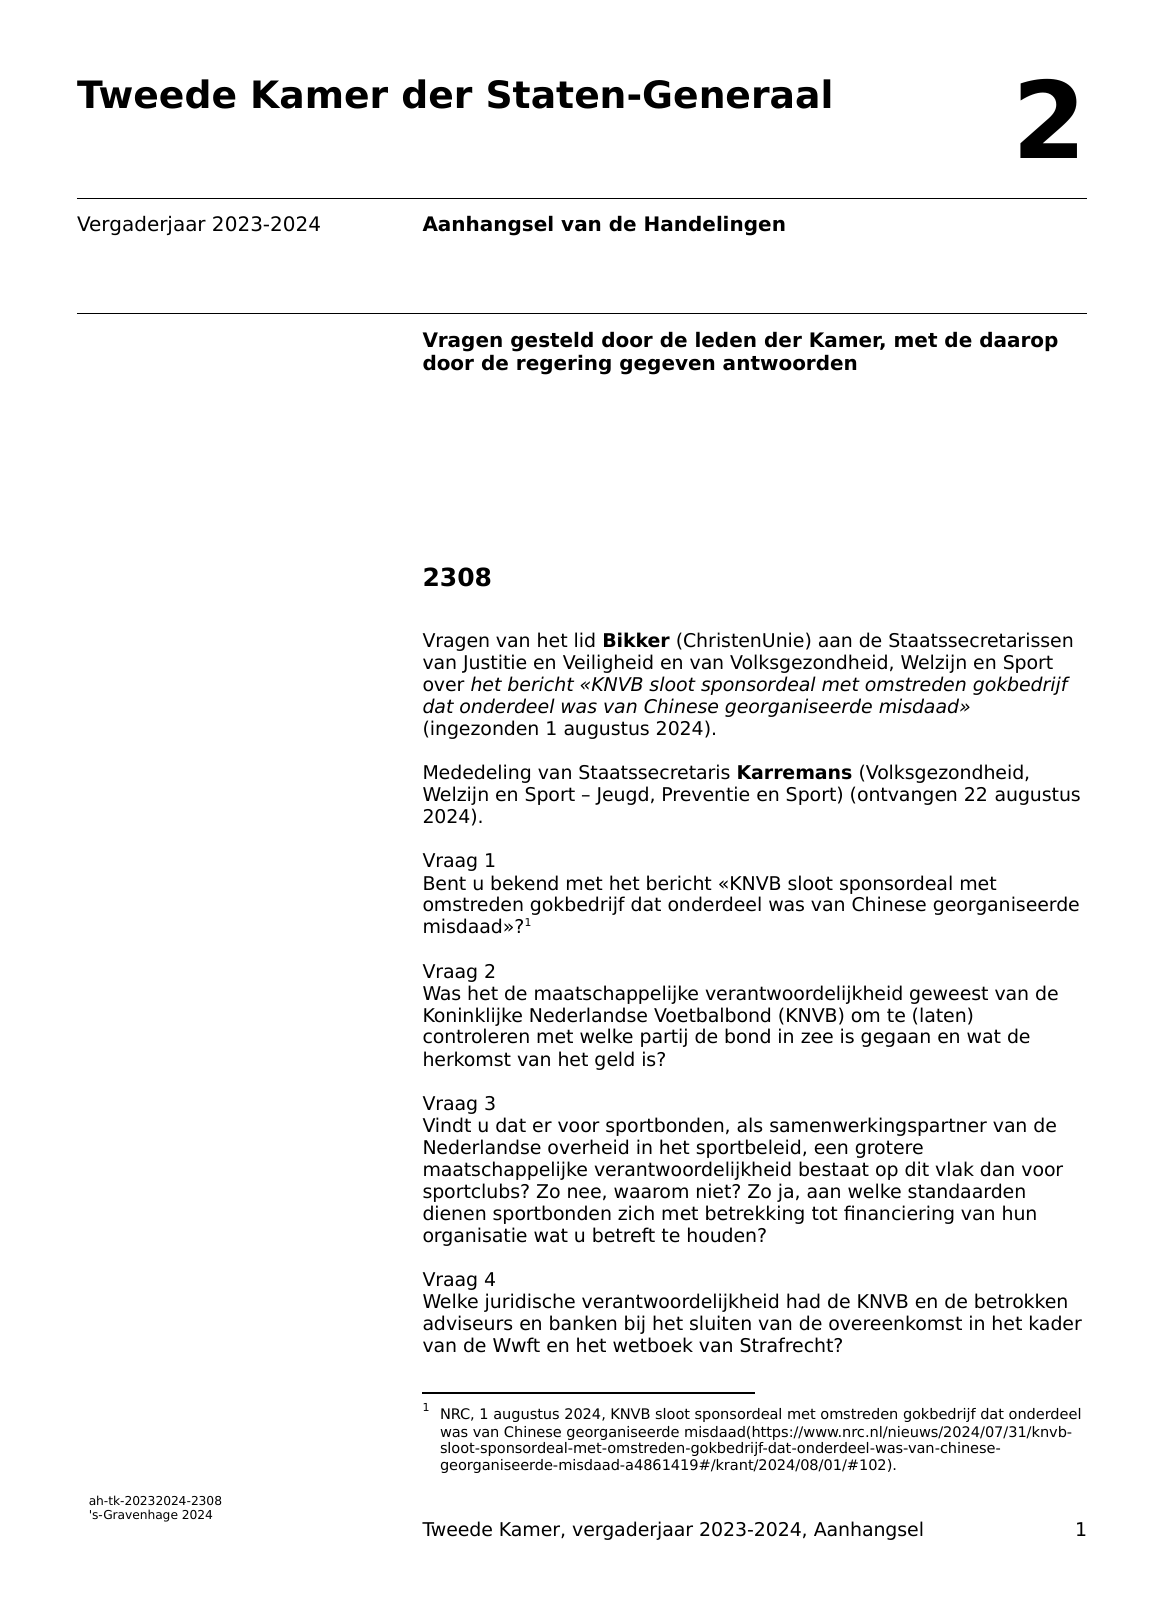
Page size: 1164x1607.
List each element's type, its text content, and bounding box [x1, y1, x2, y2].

table_header Tweede Kamer der Staten-Generaal [77, 59, 886, 198]
text Bent u bekend met het bericht «KNVB sloot sponsordeal met omstreden gokbedrijf dat onderdeel was van Chinese georganiseerde misdaad»? [422, 872, 1087, 938]
text Vraag 4 [422, 1269, 1087, 1291]
table_cell [77, 314, 422, 375]
table_cell Aanhangsel van de Handelingen [422, 199, 1087, 313]
text Vraag 1 [422, 850, 1087, 872]
text Vraag 3 [422, 1093, 1087, 1114]
text 2308 [422, 563, 1087, 592]
text Was het de maatschappelijke verantwoordelijkheid geweest van de Koninklijke Nederlandse Voetbalbond (KNVB) om te (laten) controleren met welke partij de bond in zee is gegaan en wat de herkomst van het geld is? [422, 982, 1087, 1070]
text Vindt u dat er voor sportbonden, als samenwerkingspartner van de Nederlandse overheid in het sportbeleid, een grotere maatschappelijke verantwoordelijkheid bestaat op dit vlak dan voor sportclubs? Zo nee, waarom niet? Zo ja, aan welke standaarden dienen sportbonden zich met betrekking tot financiering van hun organisatie wat u betreft te houden? [422, 1114, 1087, 1246]
table_cell Vragen gesteld door de leden der Kamer, met de daarop door de regering gegeven antwoorden [422, 314, 1087, 375]
text Mededeling van Staatssecretaris Karremans (Volksgezondheid, Welzijn en Sport – Jeugd, Preventie en Sport) (ontvangen 22 augustus 2024). [422, 762, 1087, 828]
text Welke juridische verantwoordelijkheid had de KNVB en de betrokken adviseurs en banken bij het sluiten van de overeenkomst in het kader van de Wwft en het wetboek van Strafrecht? [422, 1291, 1087, 1357]
text 's-Gravenhage 2024 [88, 1508, 323, 1522]
text Vragen van het lid Bikker (ChristenUnie) aan de Staatssecretarissen van Justitie en Veiligheid en van Volksgezondheid, Welzijn en Sport over het bericht «KNVB sloot sponsordeal met omstreden gokbedrijf dat onderdeel was van Chinese georganiseerde misdaad» (ingezonden 1 augustus 2024). [422, 630, 1087, 740]
text Vraag 2 [422, 961, 1087, 982]
text NRC, 1 augustus 2024, KNVB sloot sponsordeal met omstreden gokbedrijf dat onderdeel was van Chinese georganiseerde misdaad(https://www.nrc.nl/nieuws/2024/07/31/knvb-sloot-sponsordeal-met-omstreden-gokbedrijf-dat-onderdeel-was-van-chinese-georganiseerde-misdaad-a4861419#/krant/2024/08/01/#102). [422, 1402, 1087, 1474]
text ah-tk-20232024-2308 [88, 1494, 323, 1508]
table_cell Vergaderjaar 2023-2024 [77, 199, 422, 313]
table_header 2 [886, 59, 1087, 198]
